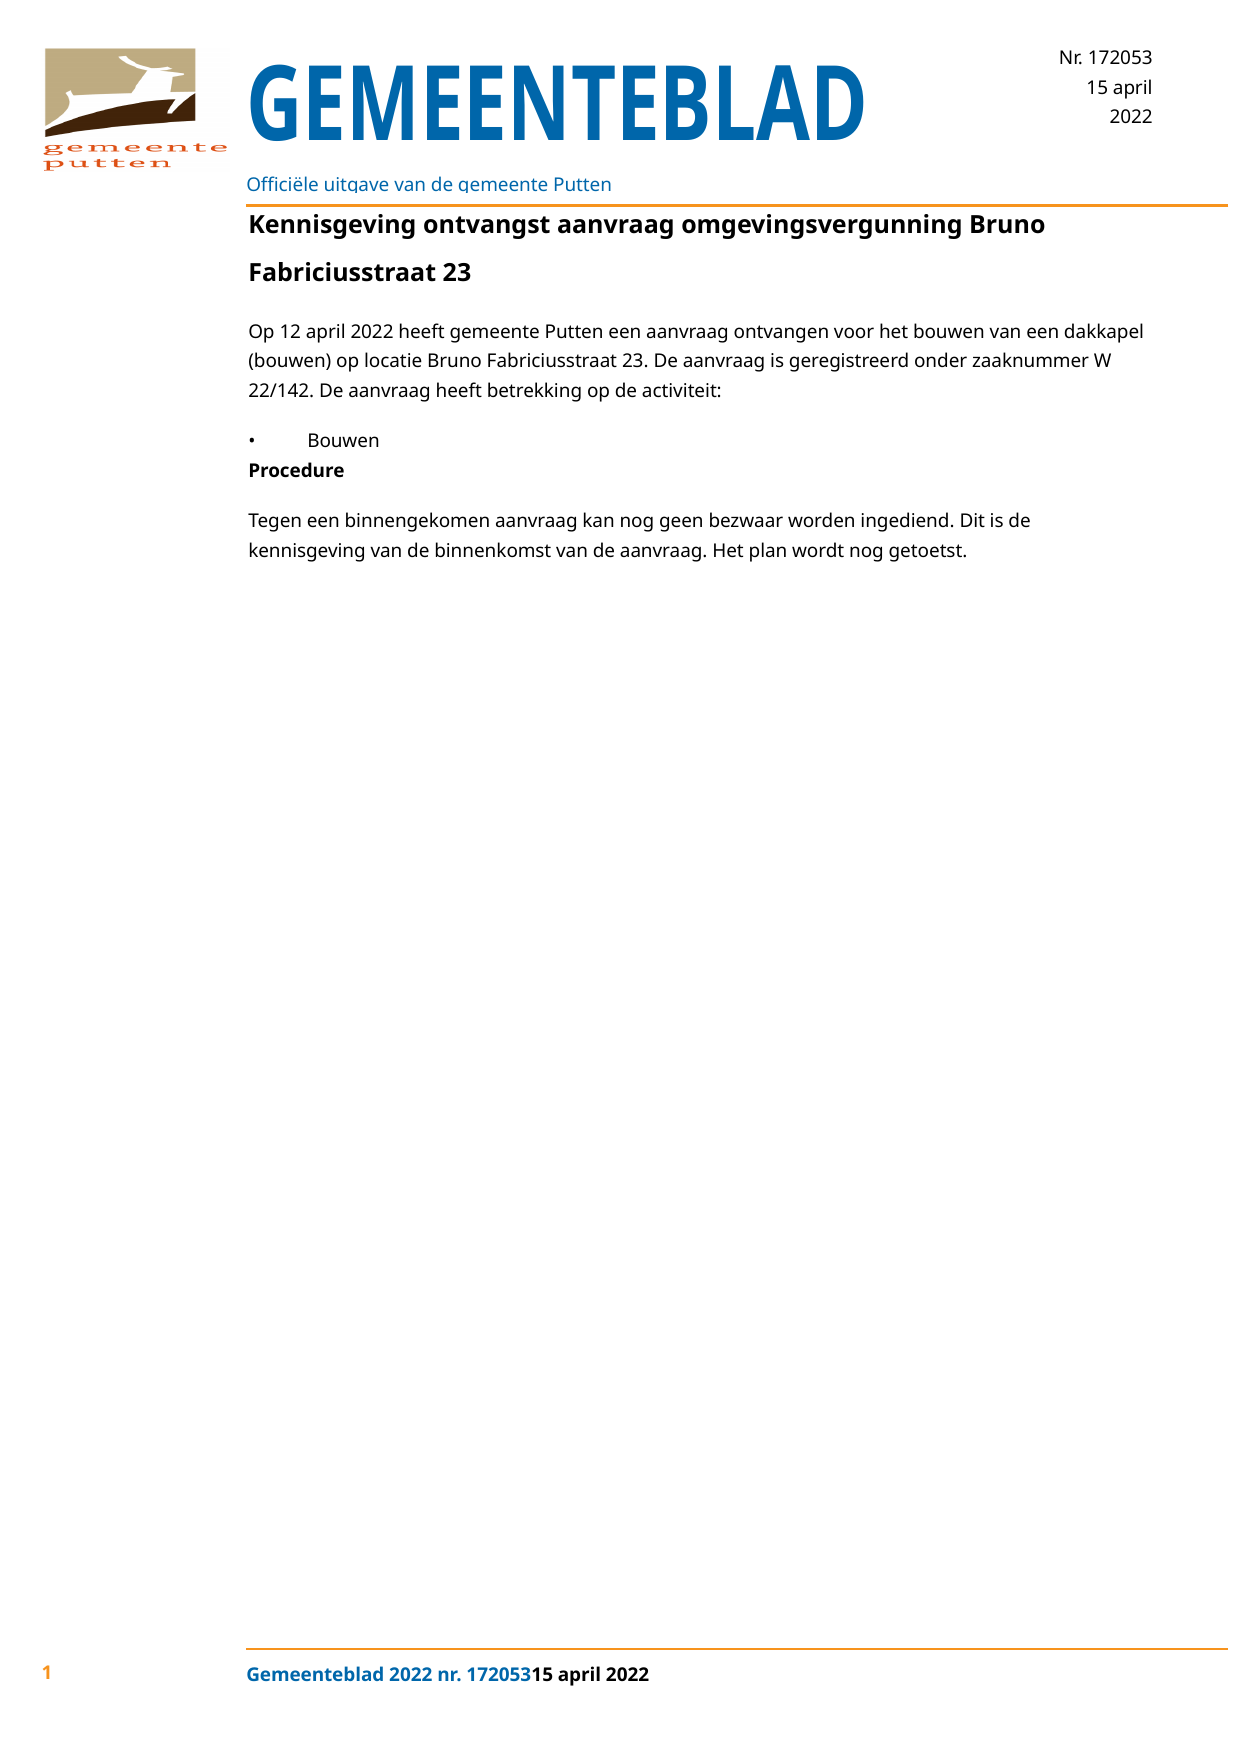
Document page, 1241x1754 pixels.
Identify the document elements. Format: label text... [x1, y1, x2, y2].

list Bouwen [248, 427, 1152, 453]
text Kennisgeving ontvangst aanvraag omgevingsvergunning Bruno Fabriciusstraat 23 [248, 207, 1152, 288]
text Op 12 april 2022 heeft gemeente Putten een aanvraag ontvangen voor het bouwen van een dakkapel (bouwen) op locatie Bruno Fabriciusstraat 23. De aanvraag is geregistreerd onder zaaknummer W 22/142. De aanvraag heeft betrekking op de activiteit: [248, 318, 1152, 403]
text Tegen een binnengekomen aanvraag kan nog geen bezwaar worden ingediend. Dit is de kennisgeving van de binnenkomst van de aanvraag. Het plan wordt nog getoetst. [248, 507, 1152, 563]
picture [41, 47, 231, 172]
text Procedure [248, 457, 1152, 483]
